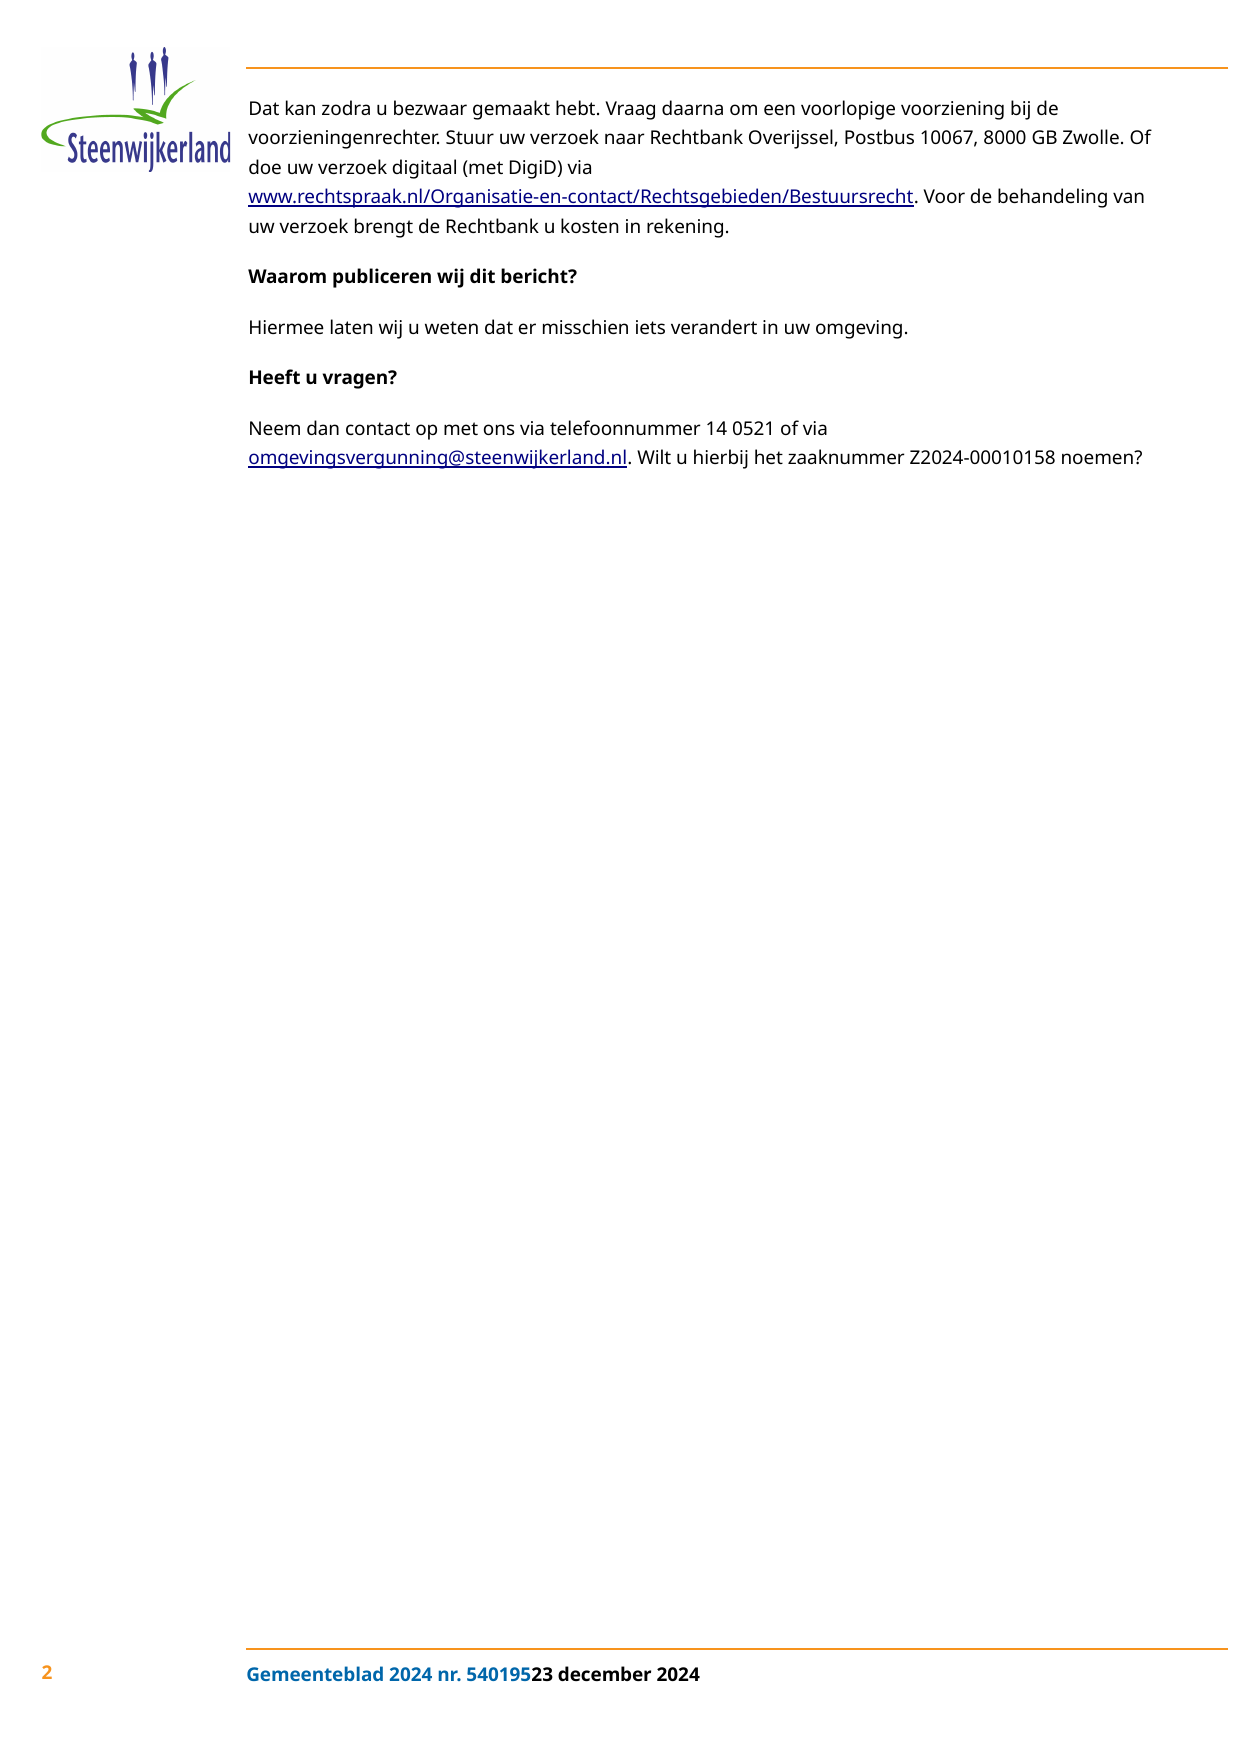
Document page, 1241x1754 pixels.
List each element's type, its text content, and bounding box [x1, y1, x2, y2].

text Hiermee laten wij u weten dat er misschien iets verandert in uw omgeving. [248, 314, 1152, 340]
text Waarom publiceren wij dit bericht? [248, 263, 1152, 289]
text Heeft u vragen? [248, 364, 1152, 390]
text Neem dan contact op met ons via telefoonnummer 14 0521 of via omgevingsvergunning@steenwijkerland.nl. Wilt u hierbij het zaaknummer Z2024-00010158 noemen? [248, 415, 1152, 470]
text Dat kan zodra u bezwaar gemaakt hebt. Vraag daarna om een voorlopige voorziening bij de voorzieningenrechter. Stuur uw verzoek naar Rechtbank Overijssel, Postbus 10067, 8000 GB Zwolle. Of doe uw verzoek digitaal (met DigiD) via www.rechtspraak.nl/Organisatie-en-contact/Rechtsgebieden/Bestuursrecht. Voor de behandeling van uw verzoek brengt de Rechtbank u kosten in rekening. [248, 95, 1152, 239]
picture [41, 47, 231, 172]
